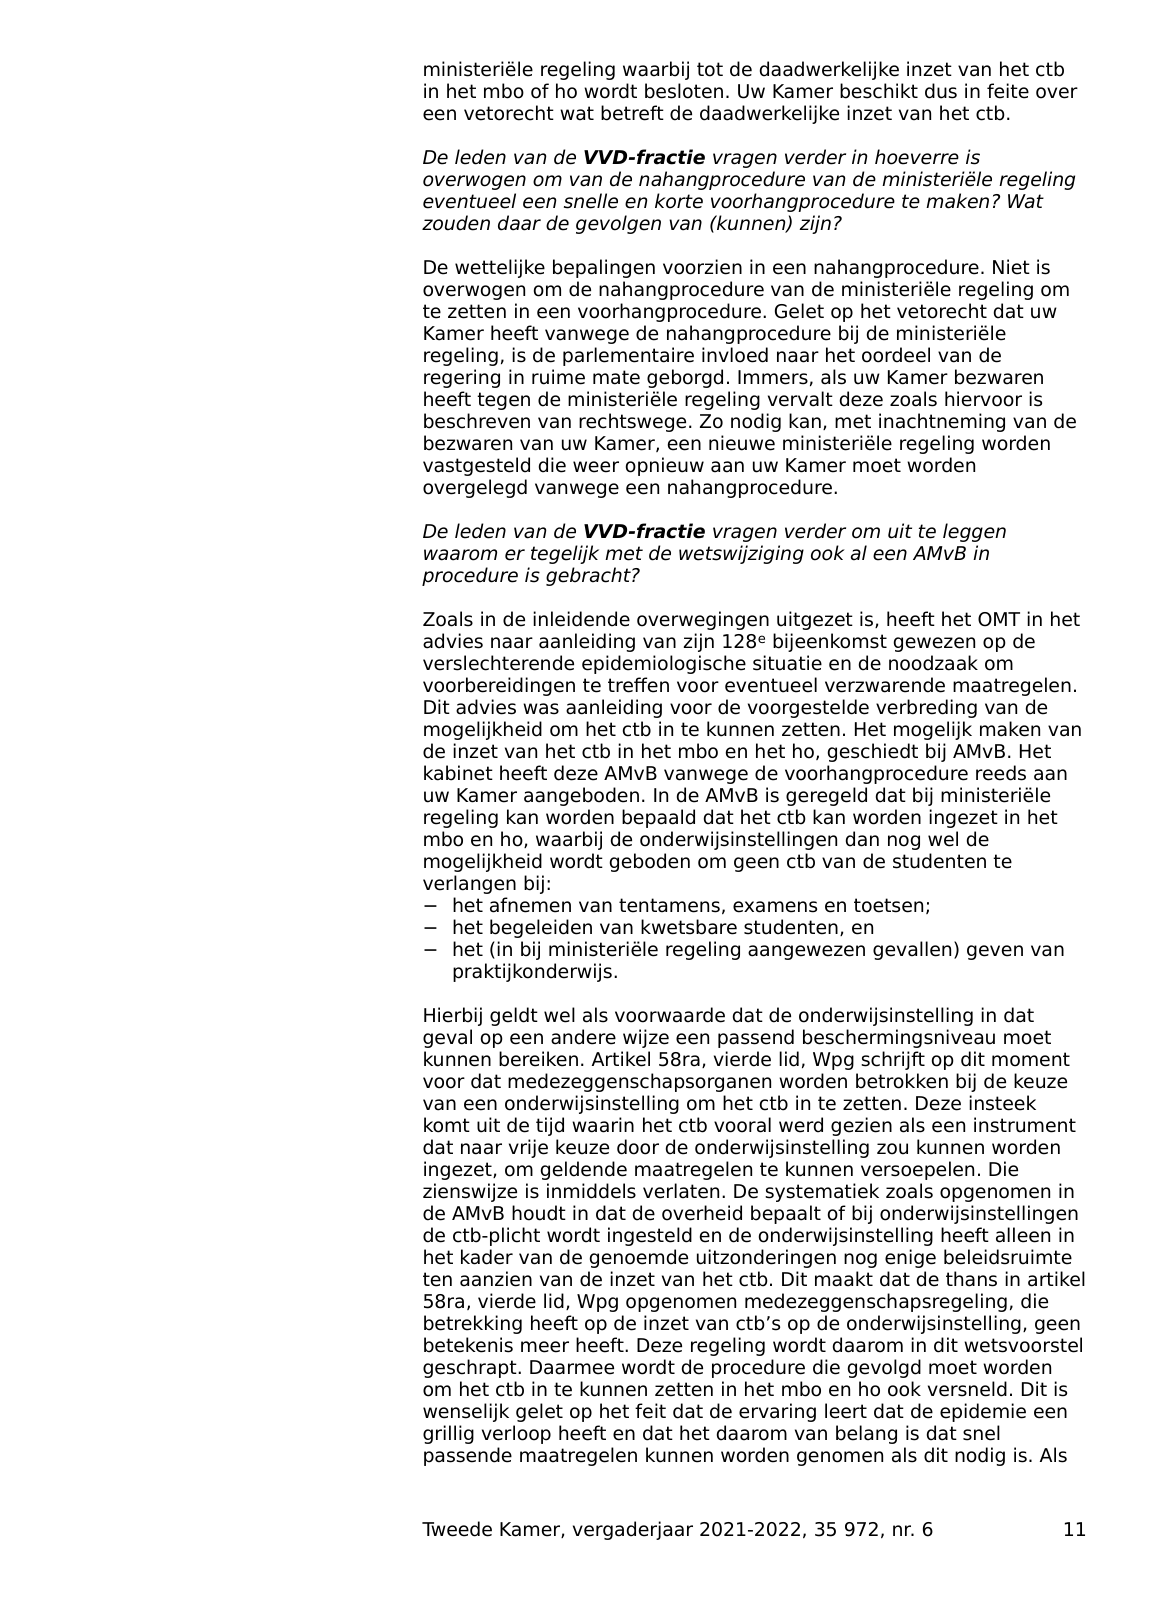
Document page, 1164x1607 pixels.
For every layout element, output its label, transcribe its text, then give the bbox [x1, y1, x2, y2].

text − het begeleiden van kwetsbare studenten, en [422, 917, 1087, 939]
text − het afnemen van tentamens, examens en toetsen; [422, 895, 1087, 917]
text De leden van de VVD-fractie vragen verder om uit te leggen waarom er tegelijk met de wetswijziging ook al een AMvB in procedure is gebracht? [422, 521, 1087, 587]
text Zoals in de inleidende overwegingen uitgezet is, heeft het OMT in het advies naar aanleiding van zijn 128e bijeenkomst gewezen op de verslechterende epidemiologische situatie en de noodzaak om voorbereidingen te treffen voor eventueel verzwarende maatregelen. Dit advies was aanleiding voor de voorgestelde verbreding van de mogelijkheid om het ctb in te kunnen zetten. Het mogelijk maken van de inzet van het ctb in het mbo en het ho, geschiedt bij AMvB. Het kabinet heeft deze AMvB vanwege de voorhangprocedure reeds aan uw Kamer aangeboden. In de AMvB is geregeld dat bij ministeriële regeling kan worden bepaald dat het ctb kan worden ingezet in het mbo en ho, waarbij de onderwijsinstellingen dan nog wel de mogelijkheid wordt geboden om geen ctb van de studenten te verlangen bij: [422, 609, 1087, 895]
text ministeriële regeling waarbij tot de daadwerkelijke inzet van het ctb in het mbo of ho wordt besloten. Uw Kamer beschikt dus in feite over een vetorecht wat betreft de daadwerkelijke inzet van het ctb. [422, 59, 1087, 125]
text − het (in bij ministeriële regeling aangewezen gevallen) geven van praktijkonderwijs. [422, 939, 1087, 983]
text Hierbij geldt wel als voorwaarde dat de onderwijsinstelling in dat geval op een andere wijze een passend beschermingsniveau moet kunnen bereiken. Artikel 58ra, vierde lid, Wpg schrijft op dit moment voor dat medezeggenschapsorganen worden betrokken bij de keuze van een onderwijsinstelling om het ctb in te zetten. Deze insteek komt uit de tijd waarin het ctb vooral werd gezien als een instrument dat naar vrije keuze door de onderwijsinstelling zou kunnen worden ingezet, om geldende maatregelen te kunnen versoepelen. Die zienswijze is inmiddels verlaten. De systematiek zoals opgenomen in de AMvB houdt in dat de overheid bepaalt of bij onderwijsinstellingen de ctb-plicht wordt ingesteld en de onderwijsinstelling heeft alleen in het kader van de genoemde uitzonderingen nog enige beleidsruimte ten aanzien van de inzet van het ctb. Dit maakt dat de thans in artikel 58ra, vierde lid, Wpg opgenomen medezeggenschapsregeling, die betrekking heeft op de inzet van ctb’s op de onderwijsinstelling, geen betekenis meer heeft. Deze regeling wordt daarom in dit wetsvoorstel geschrapt. Daarmee wordt de procedure die gevolgd moet worden om het ctb in te kunnen zetten in het mbo en ho ook versneld. Dit is wenselijk gelet op het feit dat de ervaring leert dat de epidemie een grillig verloop heeft en dat het daarom van belang is dat snel passende maatregelen kunnen worden genomen als dit nodig is. Als [422, 1005, 1087, 1467]
text De wettelijke bepalingen voorzien in een nahangprocedure. Niet is overwogen om de nahangprocedure van de ministeriële regeling om te zetten in een voorhangprocedure. Gelet op het vetorecht dat uw Kamer heeft vanwege de nahangprocedure bij de ministeriële regeling, is de parlementaire invloed naar het oordeel van de regering in ruime mate geborgd. Immers, als uw Kamer bezwaren heeft tegen de ministeriële regeling vervalt deze zoals hiervoor is beschreven van rechtswege. Zo nodig kan, met inachtneming van de bezwaren van uw Kamer, een nieuwe ministeriële regeling worden vastgesteld die weer opnieuw aan uw Kamer moet worden overgelegd vanwege een nahangprocedure. [422, 257, 1087, 499]
text De leden van de VVD-fractie vragen verder in hoeverre is overwogen om van de nahangprocedure van de ministeriële regeling eventueel een snelle en korte voorhangprocedure te maken? Wat zouden daar de gevolgen van (kunnen) zijn? [422, 147, 1087, 235]
